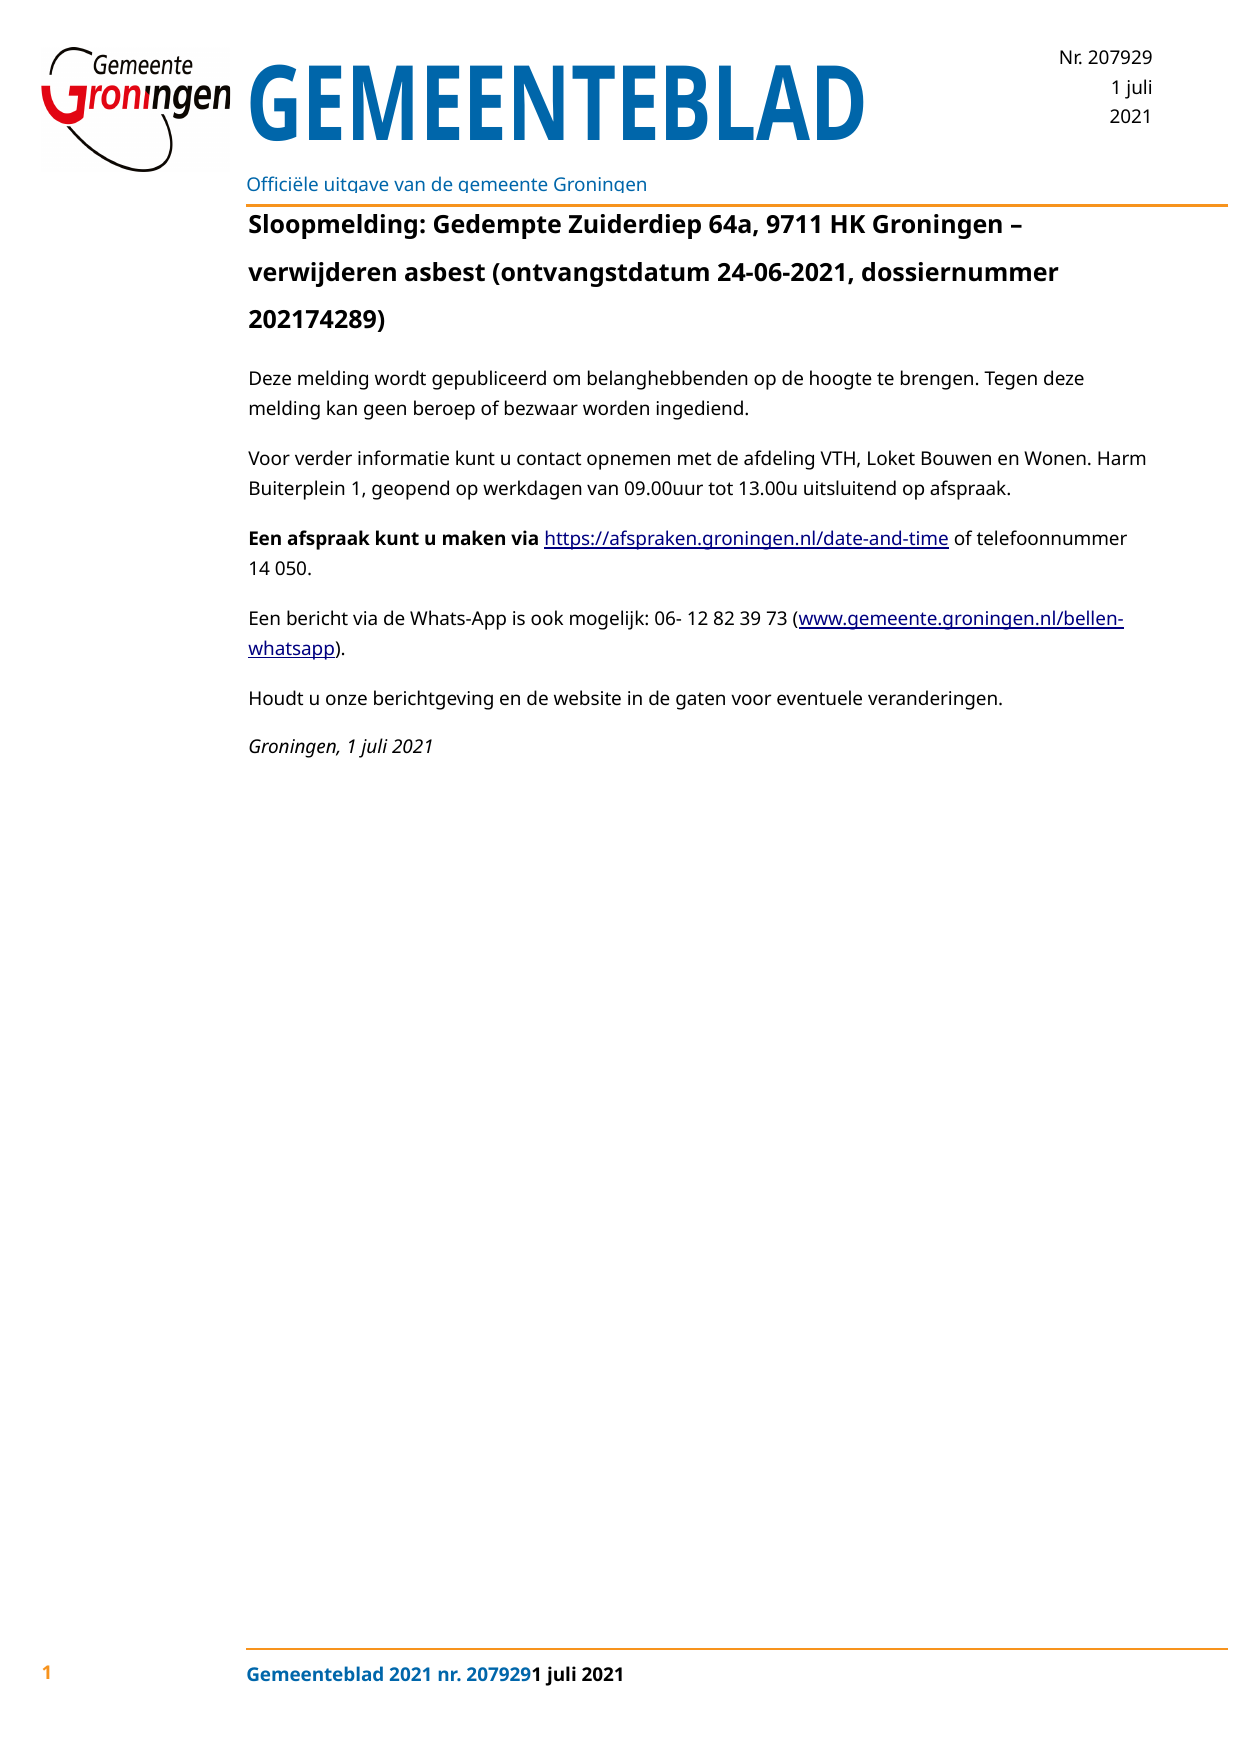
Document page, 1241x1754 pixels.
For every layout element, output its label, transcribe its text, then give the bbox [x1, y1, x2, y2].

text Houdt u onze berichtgeving en de website in de gaten voor eventuele veranderingen. [248, 686, 1152, 711]
text Sloopmelding: Gedempte Zuiderdiep 64a, 9711 HK Groningen – verwijderen asbest (ontvangstdatum 24-06-2021, dossiernummer 202174289) [248, 207, 1152, 336]
text Een bericht via de Whats-App is ook mogelijk: 06- 12 82 39 73 (www.gemeente.groningen.nl/bellen-whatsapp). [248, 606, 1152, 661]
picture [41, 47, 231, 172]
text Deze melding wordt gepubliceerd om belanghebbenden op de hoogte te brengen. Tegen deze melding kan geen beroep of bezwaar worden ingediend. [248, 366, 1152, 421]
text Voor verder informatie kunt u contact opnemen met de afdeling VTH, Loket Bouwen en Wonen. Harm Buiterplein 1, geopend op werkdagen van 09.00uur tot 13.00u uitsluitend op afspraak. [248, 446, 1152, 501]
text Groningen, 1 juli 2021 [248, 733, 1152, 759]
text Een afspraak kunt u maken via https://afspraken.groningen.nl/date-and-time of telefoonnummer 14 050. [248, 526, 1152, 581]
